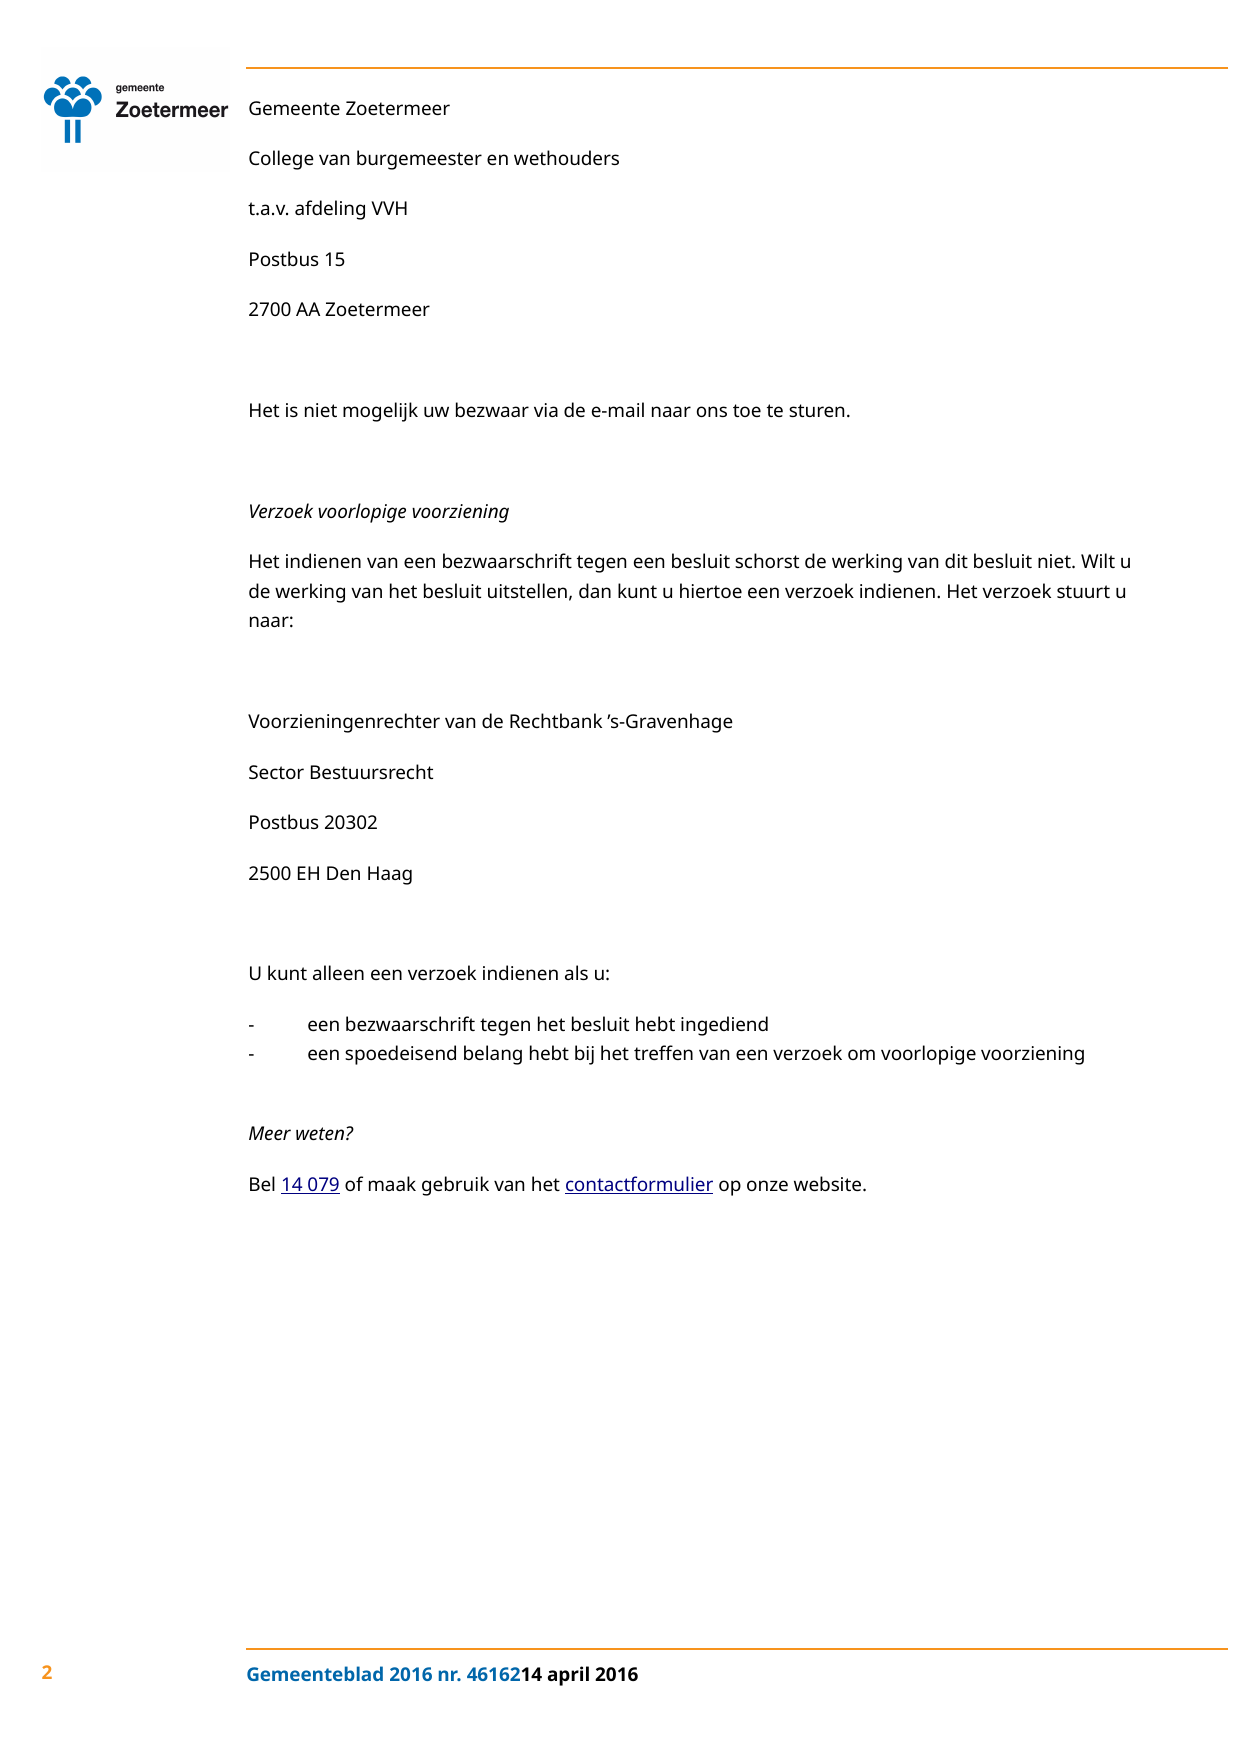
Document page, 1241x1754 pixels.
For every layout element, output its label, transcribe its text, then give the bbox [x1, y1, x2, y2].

text Postbus 20302 [248, 809, 1152, 835]
text Gemeente Zoetermeer [248, 95, 1152, 121]
text College van burgemeester en wethouders [248, 145, 1152, 171]
text Het is niet mogelijk uw bezwaar via de e-mail naar ons toe te sturen. [248, 397, 1152, 423]
text U kunt alleen een verzoek indienen als u: [248, 961, 1152, 986]
picture [41, 47, 231, 172]
text Het indienen van een bezwaarschrift tegen een besluit schorst de werking van dit besluit niet. Wilt u de werking van het besluit uitstellen, dan kunt u hiertoe een verzoek indienen. Het verzoek stuurt u naar: [248, 548, 1152, 633]
text Postbus 15 [248, 246, 1152, 272]
list een bezwaarschrift tegen het besluit hebt ingediend [248, 1011, 1152, 1037]
text Meer weten? [248, 1121, 1152, 1146]
text Sector Bestuursrecht [248, 759, 1152, 785]
text t.a.v. afdeling VVH [248, 196, 1152, 221]
text 2500 EH Den Haag [248, 860, 1152, 886]
text Voorzieningenrechter van de Rechtbank ’s-Gravenhage [248, 708, 1152, 734]
text Verzoek voorlopige voorziening [248, 498, 1152, 524]
list een spoedeisend belang hebt bij het treffen van een verzoek om voorlopige voorziening [248, 1041, 1152, 1066]
text Bel 14 079 of maak gebruik van het contactformulier op onze website. [248, 1171, 1152, 1197]
text 2700 AA Zoetermeer [248, 296, 1152, 322]
